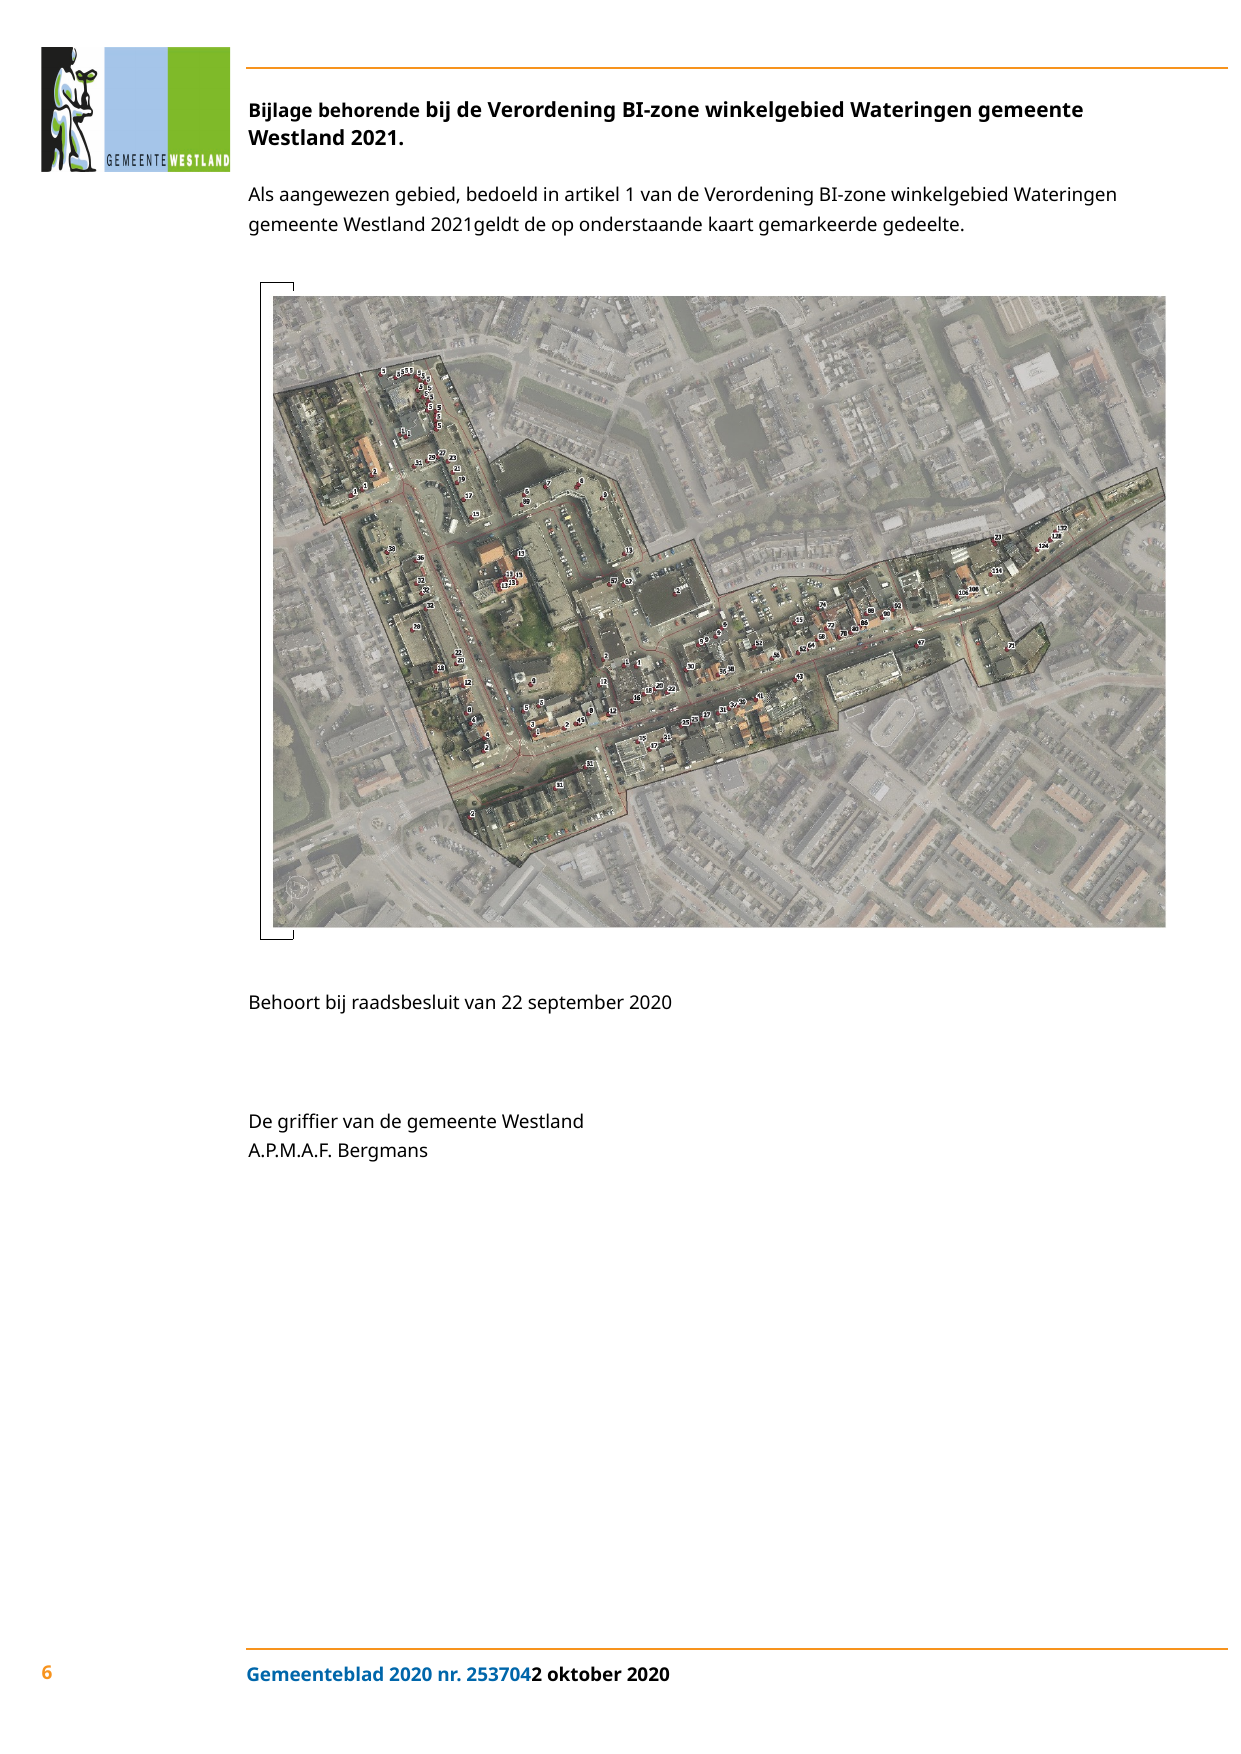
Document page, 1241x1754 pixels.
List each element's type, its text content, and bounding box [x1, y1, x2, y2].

text Als aangewezen gebied, bedoeld in artikel 1 van de Verordening BI-zone winkelgebied Wateringen gemeente Westland 2021geldt de op onderstaande kaart gemarkeerde gedeelte. [248, 181, 1152, 237]
text Behoort bij raadsbesluit van 22 september 2020 [248, 989, 1152, 1015]
text Bijlage behorende bij de Verordening BI-zone winkelgebied Wateringen gemeente Westland 2021. [248, 95, 1152, 152]
picture [268, 291, 1173, 930]
text De griffier van de gemeente Westland [248, 1108, 1152, 1134]
picture [41, 47, 231, 172]
text A.P.M.A.F. Bergmans [248, 1137, 1152, 1163]
